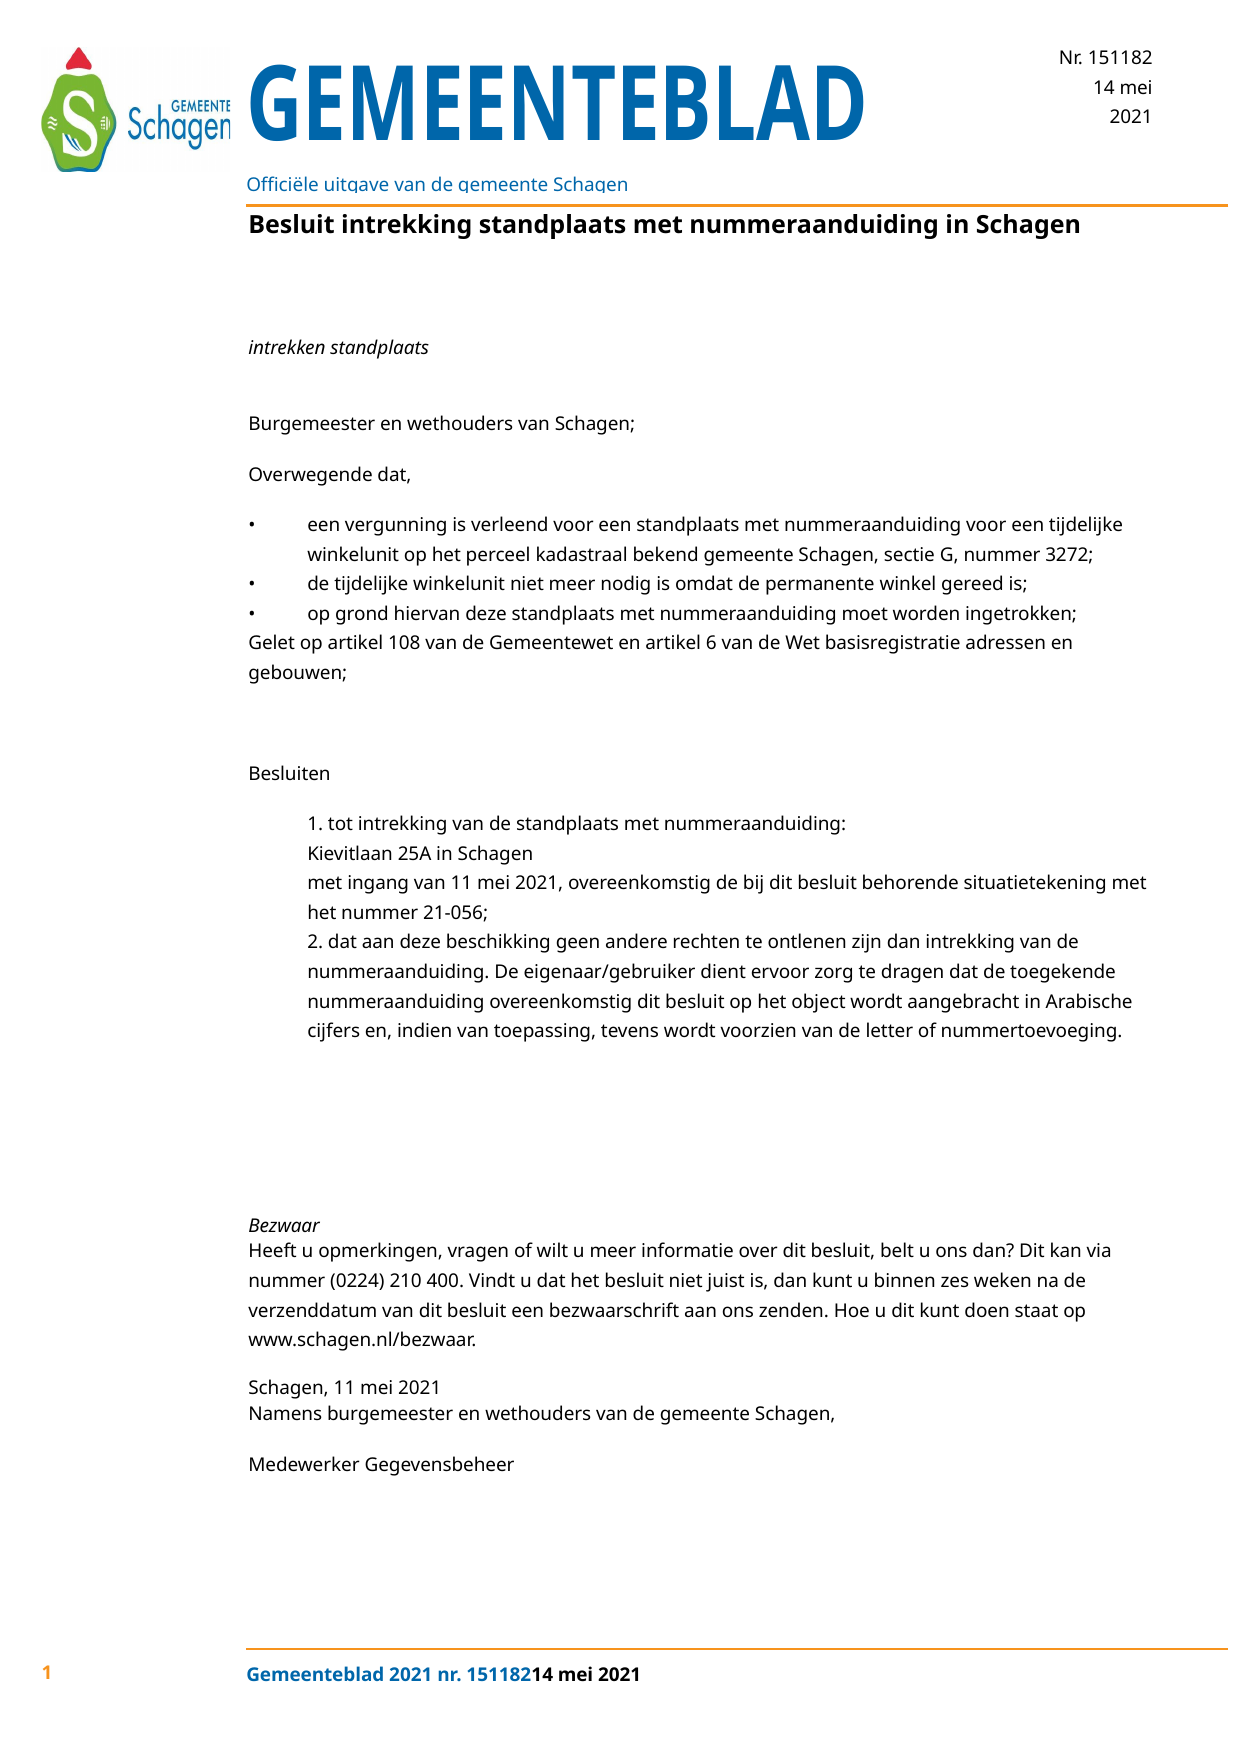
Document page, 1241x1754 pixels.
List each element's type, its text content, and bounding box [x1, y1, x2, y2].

text Overwegende dat, [248, 461, 1152, 487]
text Burgemeester en wethouders van Schagen; [248, 410, 1152, 436]
text Besluiten [248, 760, 1152, 786]
list op grond hiervan deze standplaats met nummeraanduiding moet worden ingetrokken; [248, 600, 1152, 626]
list Kievitlaan 25A in Schagen [248, 840, 1152, 866]
text Gelet op artikel 108 van de Gemeentewet en artikel 6 van de Wet basisregistratie adressen en gebouwen; [248, 629, 1152, 685]
text intrekken standplaats [248, 334, 1152, 360]
text Heeft u opmerkingen, vragen of wilt u meer informatie over dit besluit, belt u ons dan? Dit kan via nummer (0224) 210 400. Vindt u dat het besluit niet juist is, dan kunt u binnen zes weken na de verzenddatum van dit besluit een bezwaarschrift aan ons zenden. Hoe u dit kunt doen staat op www.schagen.nl/bezwaar. [248, 1238, 1152, 1352]
picture [41, 47, 231, 172]
list met ingang van 11 mei 2021, overeenkomstig de bij dit besluit behorende situatietekening met het nummer 21-056; [248, 869, 1152, 925]
list 2. dat aan deze beschikking geen andere rechten te ontlenen zijn dan intrekking van de nummeraanduiding. De eigenaar/gebruiker dient ervoor zorg te dragen dat de toegekende nummeraanduiding overeenkomstig dit besluit op het object wordt aangebracht in Arabische cijfers en, indien van toepassing, tevens wordt voorzien van de letter of nummertoevoeging. [248, 929, 1152, 1043]
text Besluit intrekking standplaats met nummeraanduiding in Schagen [248, 207, 1152, 241]
text Namens burgemeester en wethouders van de gemeente Schagen, [248, 1400, 1152, 1426]
text Schagen, 11 mei 2021 [248, 1374, 1152, 1400]
list 1. tot intrekking van de standplaats met nummeraanduiding: [248, 810, 1152, 836]
list de tijdelijke winkelunit niet meer nodig is omdat de permanente winkel gereed is; [248, 570, 1152, 596]
text Bezwaar [248, 1212, 1152, 1238]
list een vergunning is verleend voor een standplaats met nummeraanduiding voor een tijdelijke winkelunit op het perceel kadastraal bekend gemeente Schagen, sectie G, nummer 3272; [248, 511, 1152, 567]
text Medewerker Gegevensbeheer [248, 1451, 1152, 1477]
